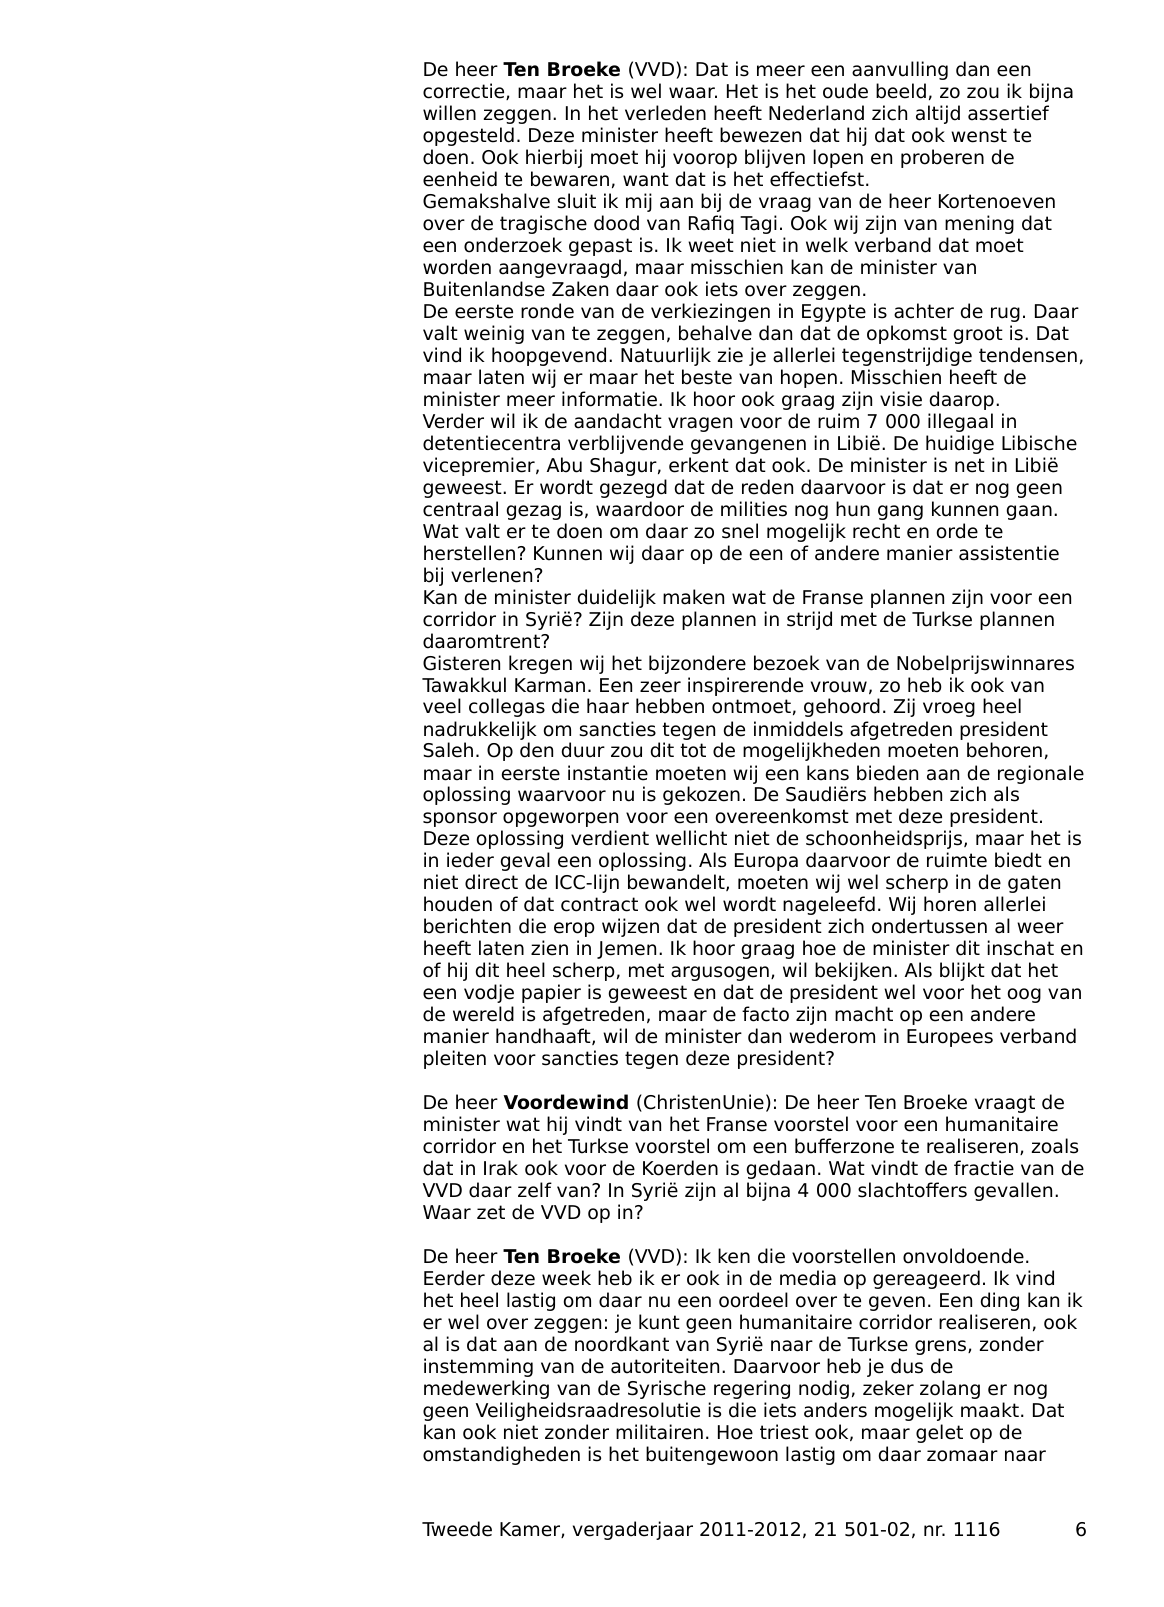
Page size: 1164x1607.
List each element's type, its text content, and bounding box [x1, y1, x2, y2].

text De heer Ten Broeke (VVD): Ik ken die voorstellen onvoldoende. Eerder deze week heb ik er ook in de media op gereageerd. Ik vind het heel lastig om daar nu een oordeel over te geven. Een ding kan ik er wel over zeggen: je kunt geen humanitaire corridor realiseren, ook al is dat aan de noordkant van Syrië naar de Turkse grens, zonder instemming van de autoriteiten. Daarvoor heb je dus de medewerking van de Syrische regering nodig, zeker zolang er nog geen Veiligheidsraadresolutie is die iets anders mogelijk maakt. Dat kan ook niet zonder militairen. Hoe triest ook, maar gelet op de omstandigheden is het buitengewoon lastig om daar zomaar naar [422, 1246, 1087, 1466]
text De heer Voordewind (ChristenUnie): De heer Ten Broeke vraagt de minister wat hij vindt van het Franse voorstel voor een humanitaire corridor en het Turkse voorstel om een bufferzone te realiseren, zoals dat in Irak ook voor de Koerden is gedaan. Wat vindt de fractie van de VVD daar zelf van? In Syrië zijn al bijna 4 000 slachtoffers gevallen. Waar zet de VVD op in? [422, 1092, 1087, 1224]
text De heer Ten Broeke (VVD): Dat is meer een aanvulling dan een correctie, maar het is wel waar. Het is het oude beeld, zo zou ik bijna willen zeggen. In het verleden heeft Nederland zich altijd assertief opgesteld. Deze minister heeft bewezen dat hij dat ook wenst te doen. Ook hierbij moet hij voorop blijven lopen en proberen de eenheid te bewaren, want dat is het effectiefst. [422, 59, 1087, 191]
text Verder wil ik de aandacht vragen voor de ruim 7 000 illegaal in detentiecentra verblijvende gevangenen in Libië. De huidige Libische vicepremier, Abu Shagur, erkent dat ook. De minister is net in Libië geweest. Er wordt gezegd dat de reden daarvoor is dat er nog geen centraal gezag is, waardoor de milities nog hun gang kunnen gaan. Wat valt er te doen om daar zo snel mogelijk recht en orde te herstellen? Kunnen wij daar op de een of andere manier assistentie bij verlenen? [422, 411, 1087, 587]
text Gemakshalve sluit ik mij aan bij de vraag van de heer Kortenoeven over de tragische dood van Rafiq Tagi. Ook wij zijn van mening dat een onderzoek gepast is. Ik weet niet in welk verband dat moet worden aangevraagd, maar misschien kan de minister van Buitenlandse Zaken daar ook iets over zeggen. [422, 191, 1087, 301]
text De eerste ronde van de verkiezingen in Egypte is achter de rug. Daar valt weinig van te zeggen, behalve dan dat de opkomst groot is. Dat vind ik hoopgevend. Natuurlijk zie je allerlei tegenstrijdige tendensen, maar laten wij er maar het beste van hopen. Misschien heeft de minister meer informatie. Ik hoor ook graag zijn visie daarop. [422, 301, 1087, 411]
text Kan de minister duidelijk maken wat de Franse plannen zijn voor een corridor in Syrië? Zijn deze plannen in strijd met de Turkse plannen daaromtrent? [422, 587, 1087, 652]
text Gisteren kregen wij het bijzondere bezoek van de Nobelprijswinnares Tawakkul Karman. Een zeer inspirerende vrouw, zo heb ik ook van veel collegas die haar hebben ontmoet, gehoord. Zij vroeg heel nadrukkelijk om sancties tegen de inmiddels afgetreden president Saleh. Op den duur zou dit tot de mogelijkheden moeten behoren, maar in eerste instantie moeten wij een kans bieden aan de regionale oplossing waarvoor nu is gekozen. De Saudiërs hebben zich als sponsor opgeworpen voor een overeenkomst met deze president. Deze oplossing verdient wellicht niet de schoonheidsprijs, maar het is in ieder geval een oplossing. Als Europa daarvoor de ruimte biedt en niet direct de ICC-lijn bewandelt, moeten wij wel scherp in de gaten houden of dat contract ook wel wordt nageleefd. Wij horen allerlei berichten die erop wijzen dat de president zich ondertussen al weer heeft laten zien in Jemen. Ik hoor graag hoe de minister dit inschat en of hij dit heel scherp, met argusogen, wil bekijken. Als blijkt dat het een vodje papier is geweest en dat de president wel voor het oog van de wereld is afgetreden, maar de facto zijn macht op een andere manier handhaaft, wil de minister dan wederom in Europees verband pleiten voor sancties tegen deze president? [422, 652, 1087, 1070]
